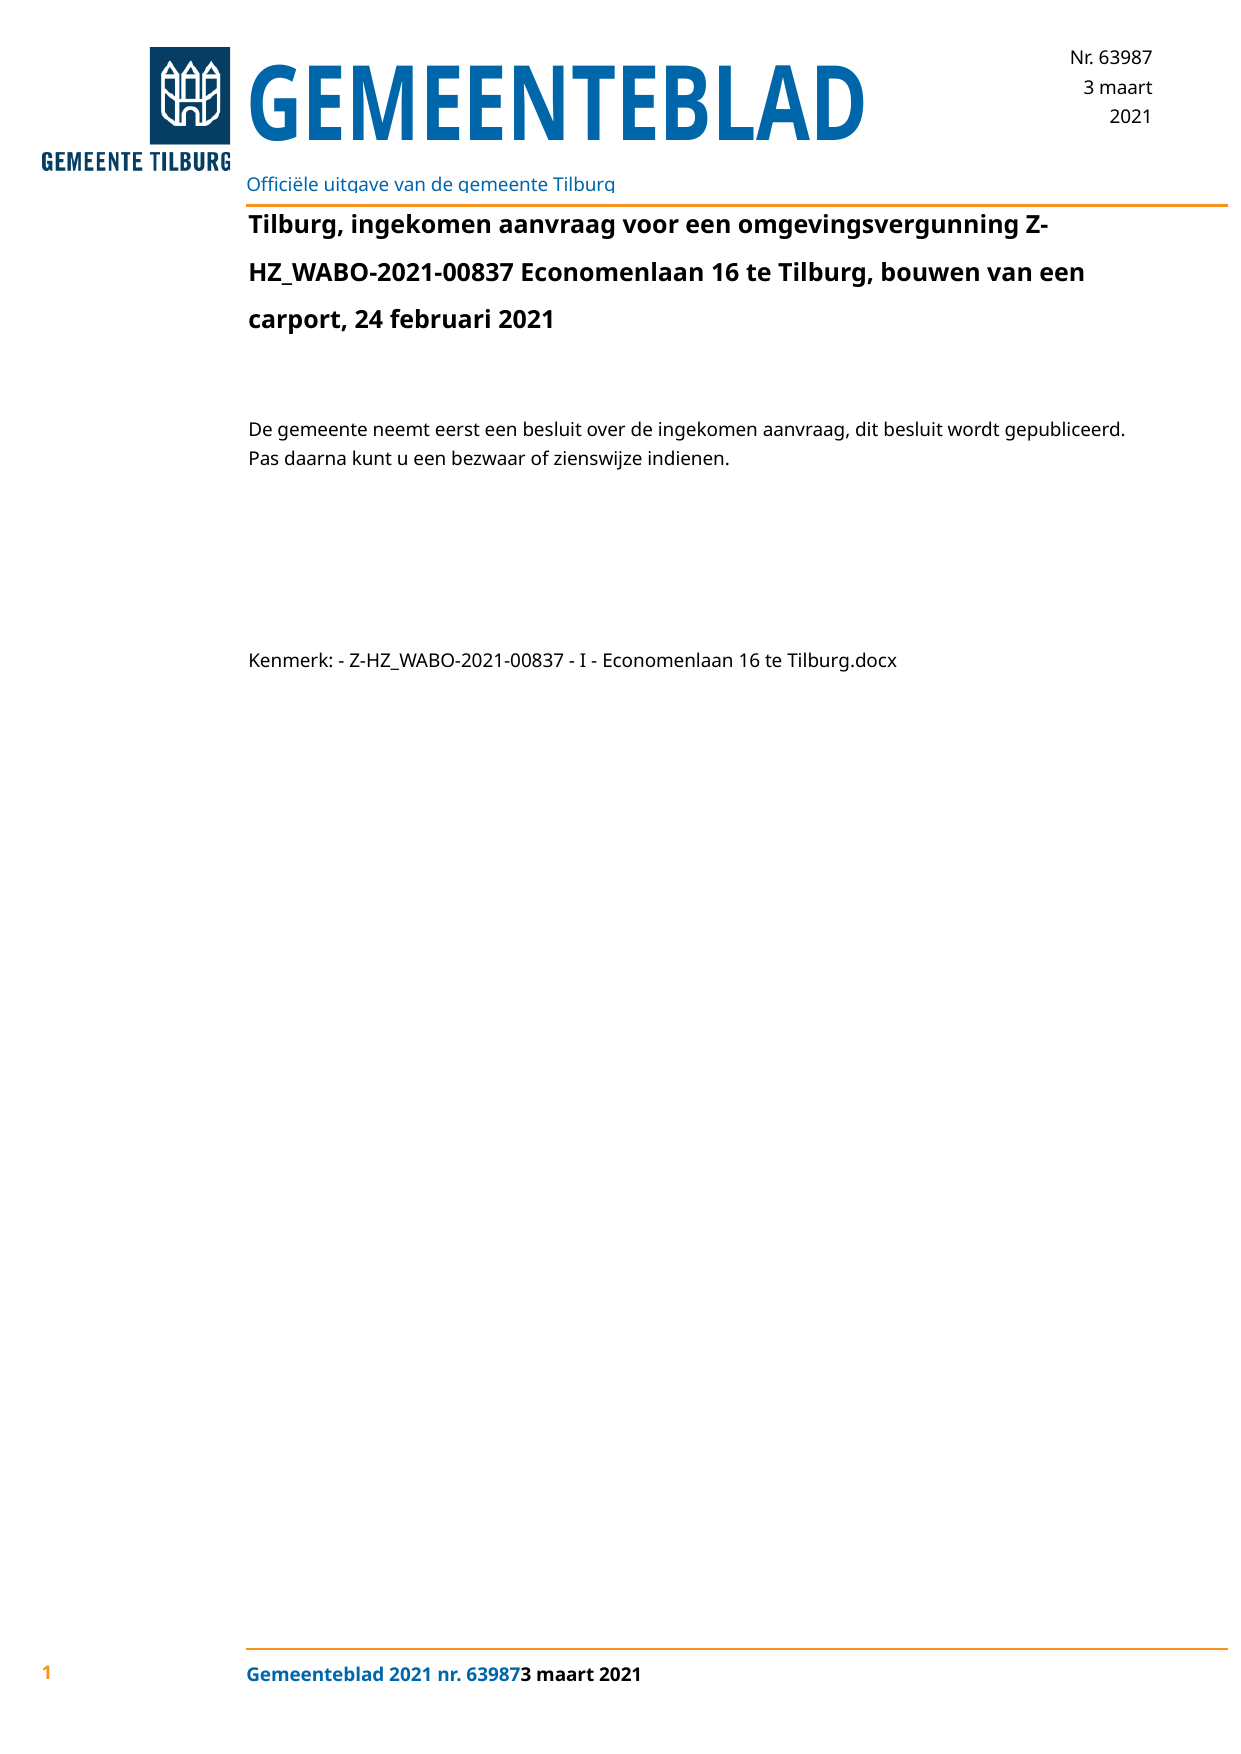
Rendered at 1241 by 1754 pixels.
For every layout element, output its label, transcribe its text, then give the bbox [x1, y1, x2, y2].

text De gemeente neemt eerst een besluit over de ingekomen aanvraag, dit besluit wordt gepubliceerd. Pas daarna kunt u een bezwaar of zienswijze indienen. [248, 416, 1152, 471]
picture [41, 47, 231, 172]
text Tilburg, ingekomen aanvraag voor een omgevingsvergunning Z-HZ_WABO-2021-00837 Economenlaan 16 te Tilburg, bouwen van een carport, 24 februari 2021 [248, 207, 1152, 336]
text Kenmerk: - Z-HZ_WABO-2021-00837 - I - Economenlaan 16 te Tilburg.docx [248, 647, 1152, 673]
